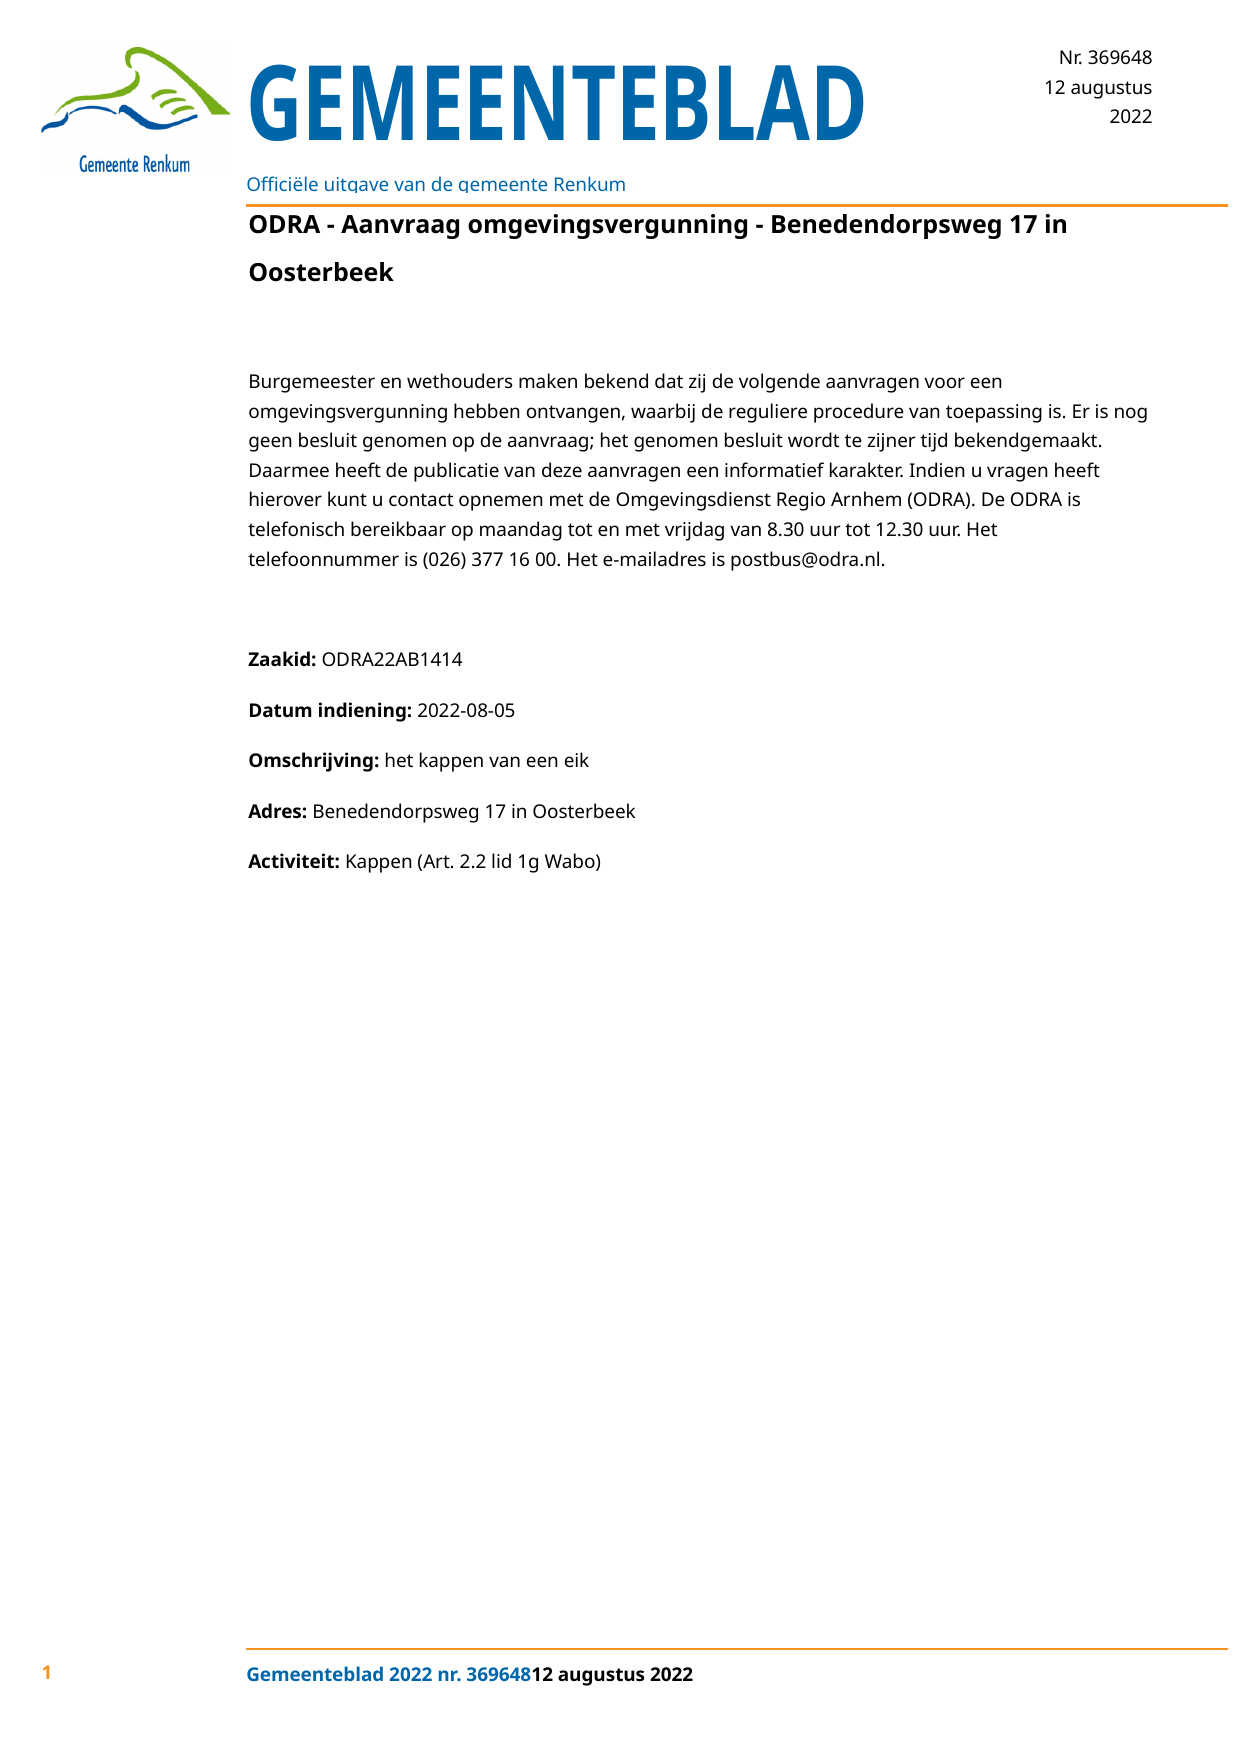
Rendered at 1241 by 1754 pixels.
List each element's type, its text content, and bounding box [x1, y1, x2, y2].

text Zaakid: ODRA22AB1414 [248, 647, 1152, 672]
text ODRA - Aanvraag omgevingsvergunning - Benedendorpsweg 17 in Oosterbeek [248, 207, 1152, 288]
text Adres: Benedendorpsweg 17 in Oosterbeek [248, 798, 1152, 824]
text Datum indiening: 2022-08-05 [248, 697, 1152, 723]
text Burgemeester en wethouders maken bekend dat zij de volgende aanvragen voor een omgevingsvergunning hebben ontvangen, waarbij de reguliere procedure van toepassing is. Er is nog geen besluit genomen op de aanvraag; het genomen besluit wordt te zijner tijd bekendgemaakt. Daarmee heeft de publicatie van deze aanvragen een informatief karakter. Indien u vragen heeft hierover kunt u contact opnemen met de Omgevingsdienst Regio Arnhem (ODRA). De ODRA is telefonisch bereikbaar op maandag tot en met vrijdag van 8.30 uur tot 12.30 uur. Het telefoonnummer is (026) 377 16 00. Het e-mailadres is postbus@odra.nl. [248, 368, 1152, 572]
text Activiteit: Kappen (Art. 2.2 lid 1g Wabo) [248, 848, 1152, 874]
text Omschrijving: het kappen van een eik [248, 747, 1152, 773]
picture [41, 47, 231, 172]
